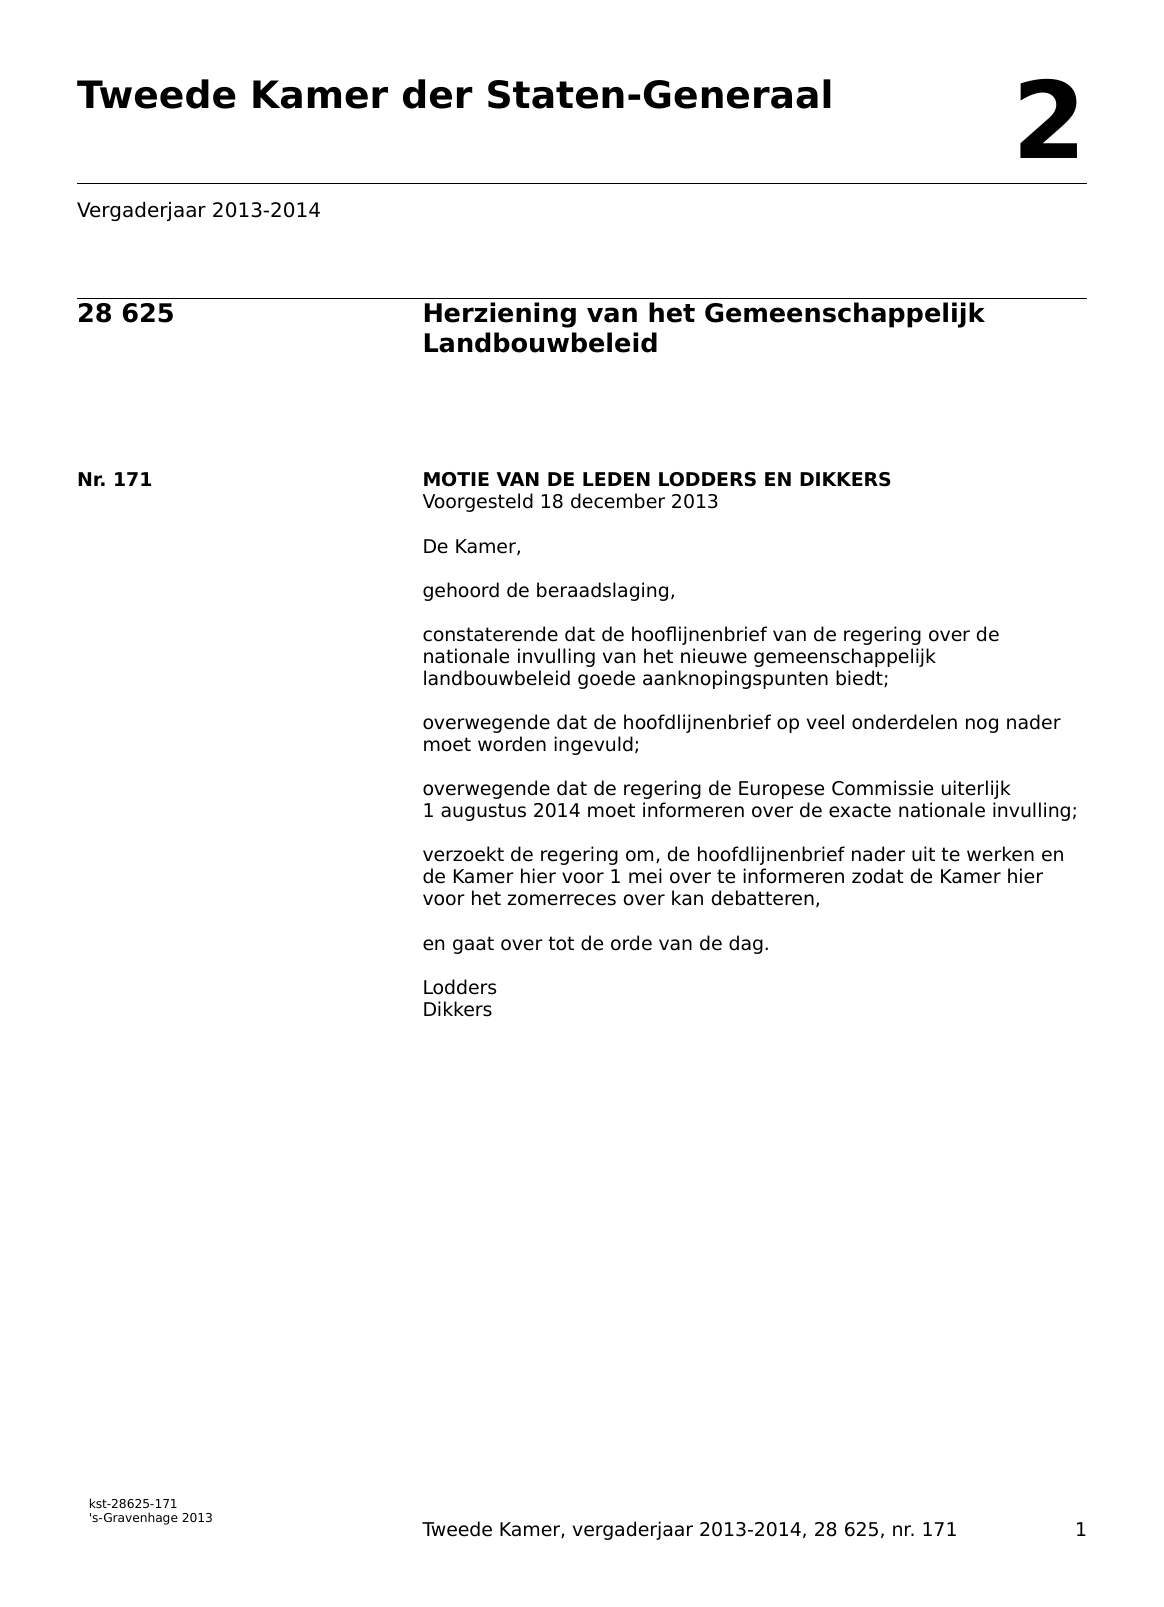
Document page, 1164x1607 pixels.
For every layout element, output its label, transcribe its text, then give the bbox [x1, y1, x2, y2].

subtitle 28 625 Herziening van het Gemeenschappelijk Landbouwbeleid [77, 299, 1087, 358]
text Voorgesteld 18 december 2013 [422, 491, 1087, 513]
text Lodders [422, 977, 1087, 998]
text 's-Gravenhage 2013 [88, 1511, 323, 1525]
text kst-28625-171 [88, 1497, 323, 1511]
table_header Tweede Kamer der Staten-Generaal [77, 59, 886, 183]
text overwegende dat de regering de Europese Commissie uiterlijk 1 augustus 2014 moet informeren over de exacte nationale invulling; [422, 778, 1087, 822]
text en gaat over tot de orde van de dag. [422, 932, 1087, 954]
subtitle Nr. 171 MOTIE VAN DE LEDEN LODDERS EN DIKKERS [77, 469, 1087, 491]
text verzoekt de regering om, de hoofdlijnenbrief nader uit te werken en de Kamer hier voor 1 mei over te informeren zodat de Kamer hier voor het zomerreces over kan debatteren, [422, 844, 1087, 910]
text gehoord de beraadslaging, [422, 580, 1087, 602]
text constaterende dat de hooflijnenbrief van de regering over de nationale invulling van het nieuwe gemeenschappelijk landbouwbeleid goede aanknopingspunten biedt; [422, 624, 1087, 690]
table_cell Vergaderjaar 2013-2014 [77, 184, 1087, 298]
table_header 2 [886, 59, 1087, 183]
text Dikkers [422, 998, 1087, 1021]
text overwegende dat de hoofdlijnenbrief op veel onderdelen nog nader moet worden ingevuld; [422, 712, 1087, 756]
text De Kamer, [422, 536, 1087, 557]
